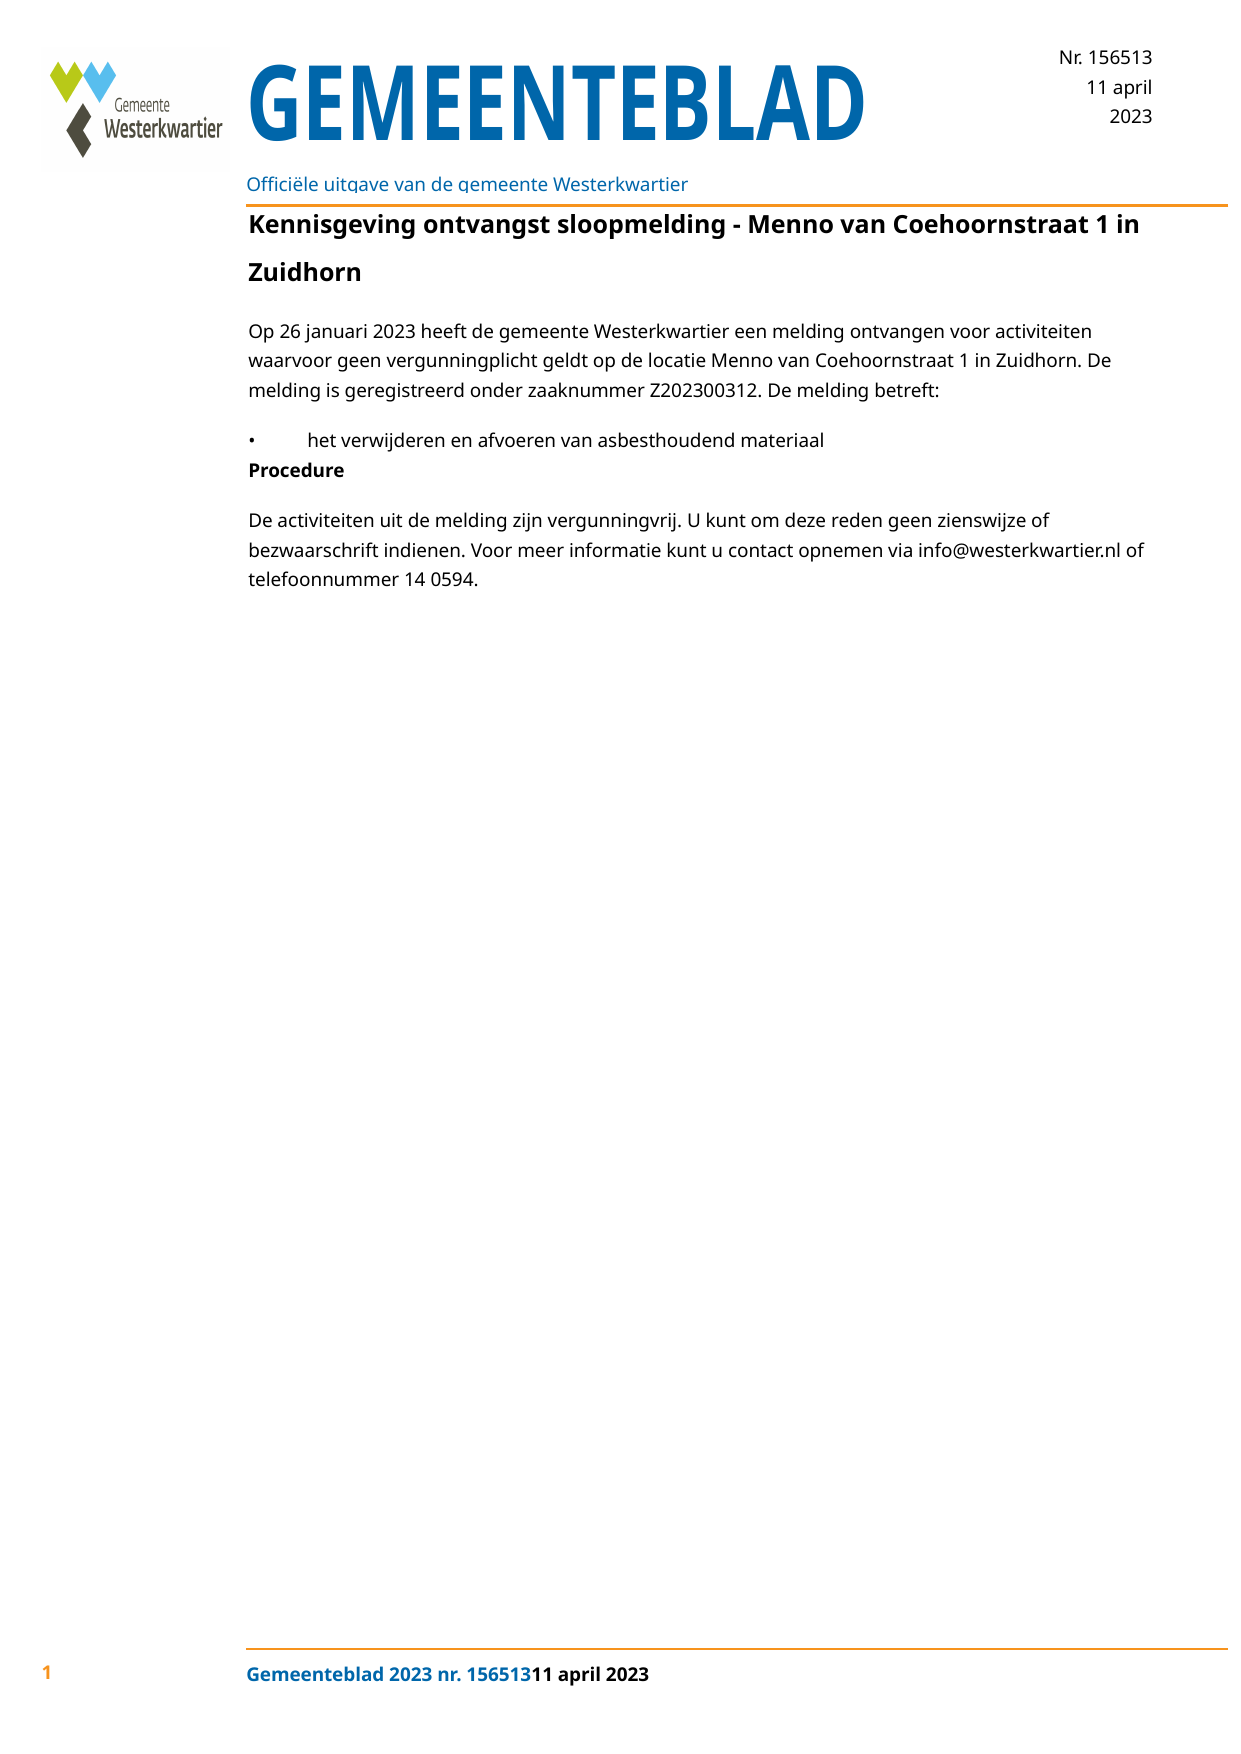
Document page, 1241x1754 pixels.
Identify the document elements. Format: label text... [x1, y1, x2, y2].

list het verwijderen en afvoeren van asbesthoudend materiaal [248, 427, 1152, 453]
picture [41, 47, 231, 172]
text De activiteiten uit de melding zijn vergunningvrij. U kunt om deze reden geen zienswijze of bezwaarschrift indienen. Voor meer informatie kunt u contact opnemen via info@westerkwartier.nl of telefoonnummer 14 0594. [248, 507, 1152, 592]
text Procedure [248, 457, 1152, 483]
text Op 26 januari 2023 heeft de gemeente Westerkwartier een melding ontvangen voor activiteiten waarvoor geen vergunningplicht geldt op de locatie Menno van Coehoornstraat 1 in Zuidhorn. De melding is geregistreerd onder zaaknummer Z202300312. De melding betreft: [248, 318, 1152, 403]
text Kennisgeving ontvangst sloopmelding - Menno van Coehoornstraat 1 in Zuidhorn [248, 207, 1152, 288]
